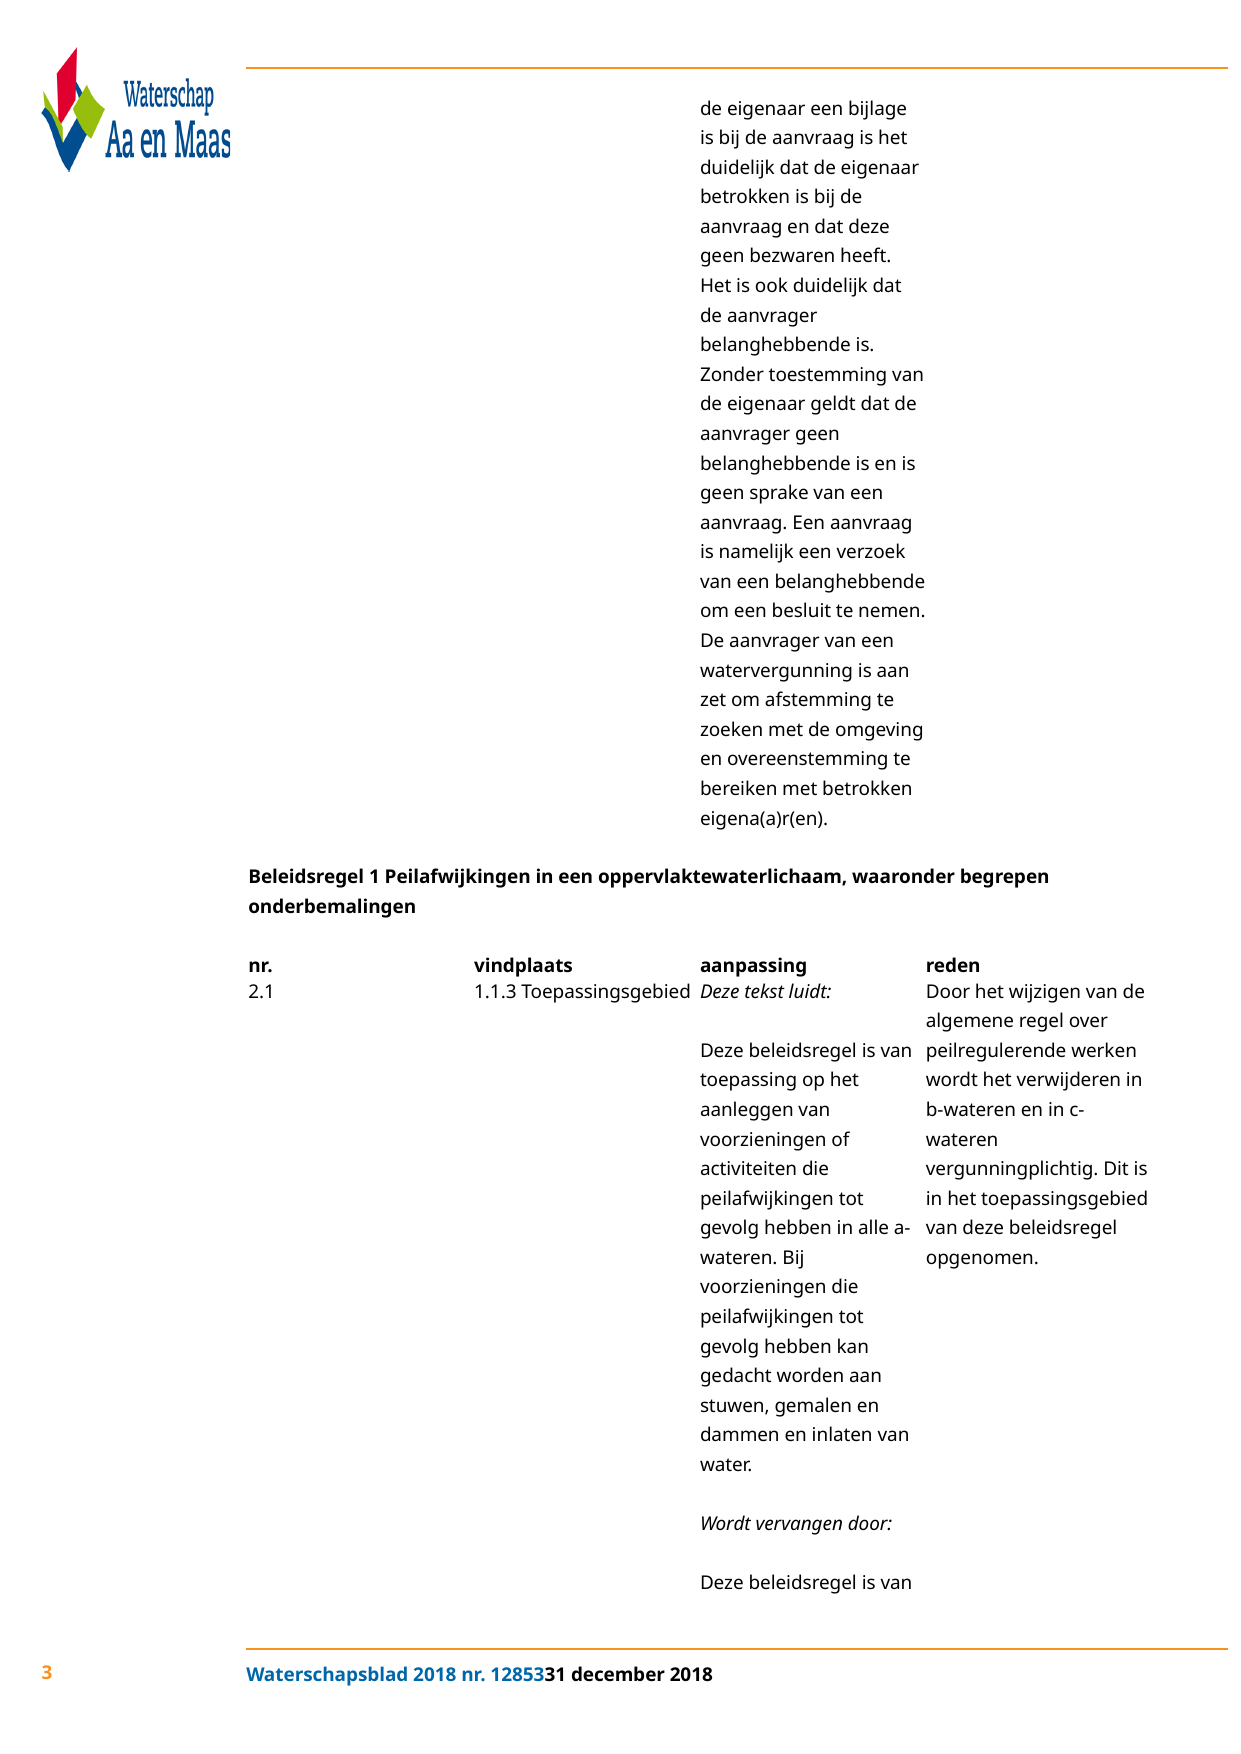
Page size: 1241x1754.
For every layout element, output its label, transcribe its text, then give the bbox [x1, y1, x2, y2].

table_cell [474, 95, 700, 831]
table_cell [248, 95, 474, 831]
text Beleidsregel 1 Peilafwijkingen in een oppervlaktewaterlichaam, waaronder begrepen onderbemalingen [248, 863, 1152, 919]
picture [41, 47, 231, 172]
table_cell Deze tekst luidt: Deze beleidsregel is van toepassing op het aanleggen van voorzieningen of activiteiten die peilafwijkingen tot gevolg hebben in alle a-wateren. Bij voorzieningen die peilafwijkingen tot gevolg hebben kan gedacht worden aan stuwen, gemalen en dammen en inlaten van water. Wordt vervangen door: Deze beleidsregel is van [700, 978, 926, 1595]
table_header aanpassing [700, 952, 926, 978]
table_header nr. [248, 952, 474, 978]
table_cell [926, 95, 1152, 831]
table_header reden [926, 952, 1152, 978]
table_cell 2.1 [248, 978, 474, 1595]
table_cell 1.1.3 Toepassingsgebied [474, 978, 700, 1595]
table_header vindplaats [474, 952, 700, 978]
table_cell de eigenaar een bijlage is bij de aanvraag is het duidelijk dat de eigenaar betrokken is bij de aanvraag en dat deze geen bezwaren heeft. Het is ook duidelijk dat de aanvrager belanghebbende is. Zonder toestemming van de eigenaar geldt dat de aanvrager geen belanghebbende is en is geen sprake van een aanvraag. Een aanvraag is namelijk een verzoek van een belanghebbende om een besluit te nemen. De aanvrager van een watervergunning is aan zet om afstemming te zoeken met de omgeving en overeenstemming te bereiken met betrokken eigena(a)r(en). [700, 95, 926, 831]
table_cell Door het wijzigen van de algemene regel over peilregulerende werken wordt het verwijderen in b-wateren en in c-wateren vergunningplichtig. Dit is in het toepassingsgebied van deze beleidsregel opgenomen. [926, 978, 1152, 1595]
